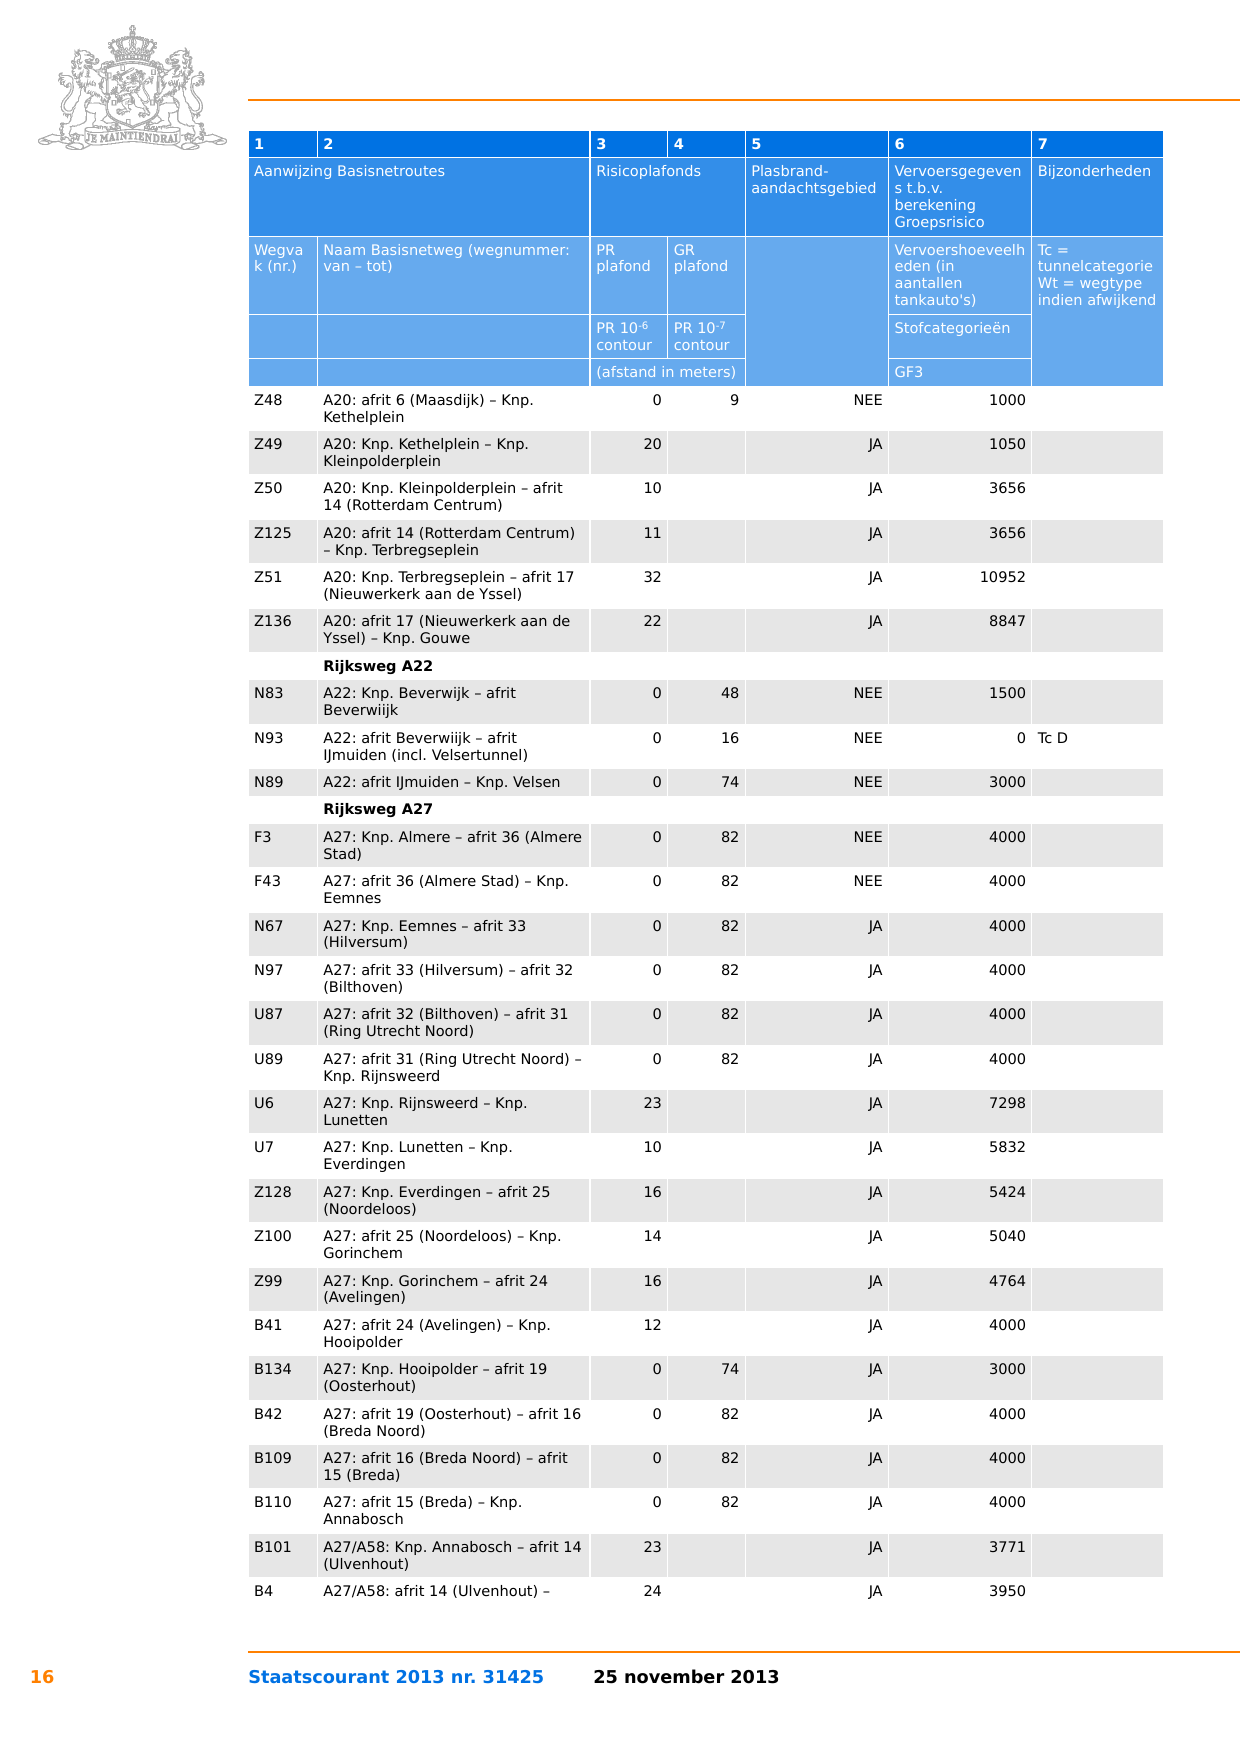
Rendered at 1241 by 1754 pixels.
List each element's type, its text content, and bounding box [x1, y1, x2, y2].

table_cell 0 [591, 913, 667, 956]
table_cell 10952 [889, 564, 1031, 608]
table_cell 0 [591, 957, 667, 1000]
table_cell Rijksweg A22 [318, 653, 589, 679]
table_cell 82 [668, 1445, 745, 1488]
table_cell 48 [668, 680, 745, 724]
table_cell 1050 [889, 431, 1031, 474]
table_cell 20 [591, 431, 667, 474]
table_cell 3950 [889, 1578, 1031, 1605]
table_cell [1032, 1135, 1163, 1178]
table_cell PR 10-6 contour [591, 315, 667, 358]
table_cell F43 [249, 868, 317, 912]
table_cell [668, 1223, 745, 1267]
table_header 7 [1032, 131, 1163, 157]
table_cell [1032, 769, 1163, 796]
table_cell [1032, 1268, 1163, 1311]
table_cell [668, 1534, 745, 1577]
table_cell NEE [746, 387, 888, 430]
table_cell JA [746, 1490, 888, 1533]
table_cell [889, 653, 1031, 679]
table_cell 4000 [889, 913, 1031, 956]
table_cell 0 [591, 1356, 667, 1400]
table_cell JA [746, 1268, 888, 1311]
table_header 6 [889, 131, 1031, 157]
table_cell B134 [249, 1356, 317, 1400]
table_cell Naam Basisnetweg (wegnummer: van – tot) [318, 237, 589, 314]
table_cell NEE [746, 680, 888, 724]
table_cell [1032, 1001, 1163, 1045]
table_cell A27/A58: afrit 14 (Ulvenhout) – [318, 1578, 589, 1605]
table_cell 82 [668, 868, 745, 912]
table_cell [668, 1312, 745, 1355]
table_cell A22: afrit Beverwiijk – afrit IJmuiden (incl. Velsertunnel) [318, 725, 589, 768]
table_cell A27/A58: Knp. Annabosch – afrit 14 (Ulvenhout) [318, 1534, 589, 1577]
table_cell [668, 476, 745, 519]
table_cell A20: Knp. Terbregseplein – afrit 17 (Nieuwerkerk aan de Yssel) [318, 564, 589, 608]
table_cell A27: afrit 32 (Bilthoven) – afrit 31 (Ring Utrecht Noord) [318, 1001, 589, 1045]
table_cell JA [746, 431, 888, 474]
table_cell B101 [249, 1534, 317, 1577]
table_cell A27: afrit 16 (Breda Noord) – afrit 15 (Breda) [318, 1445, 589, 1488]
table_cell Risicoplafonds [591, 158, 745, 236]
table_cell [1032, 564, 1163, 608]
table_cell 23 [591, 1534, 667, 1577]
table_cell [668, 431, 745, 474]
table_cell Z100 [249, 1223, 317, 1267]
table_cell [1032, 1046, 1163, 1089]
table_cell PR 10-7 contour [668, 315, 745, 358]
table_cell Plasbrand- aandachtsgebied [746, 158, 888, 236]
table_cell NEE [746, 725, 888, 768]
table_cell U89 [249, 1046, 317, 1089]
table_cell [318, 359, 589, 386]
table_cell U6 [249, 1090, 317, 1133]
table_cell B110 [249, 1490, 317, 1533]
table_cell 4764 [889, 1268, 1031, 1311]
table_cell [1032, 1534, 1163, 1577]
table_cell A27: afrit 25 (Noordeloos) – Knp. Gorinchem [318, 1223, 589, 1267]
table_cell [1032, 868, 1163, 912]
table_cell A20: afrit 17 (Nieuwerkerk aan de Yssel) – Knp. Gouwe [318, 609, 589, 652]
table_cell A20: afrit 14 (Rotterdam Centrum) – Knp. Terbregseplein [318, 520, 589, 563]
table_cell Z49 [249, 431, 317, 474]
table_cell Bijzonderheden [1032, 158, 1163, 236]
table_cell Wegvak (nr.) [249, 237, 317, 314]
table_cell JA [746, 1001, 888, 1045]
table_cell 74 [668, 769, 745, 796]
table_cell [1032, 476, 1163, 519]
table_cell [668, 520, 745, 563]
table_cell N93 [249, 725, 317, 768]
table_cell [1032, 609, 1163, 652]
table_cell Aanwijzing Basisnetroutes [249, 158, 589, 236]
table_cell A27: Knp. Hooipolder – afrit 19 (Oosterhout) [318, 1356, 589, 1400]
table_cell 7298 [889, 1090, 1031, 1133]
table_cell Z128 [249, 1179, 317, 1222]
table_cell JA [746, 520, 888, 563]
table_cell [746, 797, 888, 823]
table_cell 0 [889, 725, 1031, 768]
table_cell [668, 1090, 745, 1133]
table_cell [1032, 520, 1163, 563]
table_cell 74 [668, 1356, 745, 1400]
table_cell 0 [591, 1445, 667, 1488]
table_cell 0 [591, 387, 667, 430]
table_cell [1032, 797, 1163, 823]
table_cell 82 [668, 1490, 745, 1533]
table_cell 4000 [889, 1312, 1031, 1355]
table_cell A27: Knp. Lunetten – Knp. Everdingen [318, 1135, 589, 1178]
table_cell [668, 797, 745, 823]
table_cell Vervoersgegevens t.b.v. berekening Groepsrisico [889, 158, 1031, 236]
table_cell 16 [591, 1179, 667, 1222]
table_cell (afstand in meters) [591, 359, 745, 386]
table_cell N89 [249, 769, 317, 796]
table_cell JA [746, 1179, 888, 1222]
table_cell F3 [249, 824, 317, 867]
table_cell 10 [591, 476, 667, 519]
table_cell B4 [249, 1578, 317, 1605]
table_cell [1032, 1490, 1163, 1533]
table_cell 82 [668, 1001, 745, 1045]
table_cell JA [746, 1312, 888, 1355]
table_cell [318, 315, 589, 358]
table_cell 5832 [889, 1135, 1031, 1178]
table_cell 82 [668, 913, 745, 956]
table_cell [249, 797, 317, 823]
table_cell Tc = tunnelcategorie Wt = wegtype indien afwijkend [1032, 237, 1163, 314]
table_cell A27: afrit 15 (Breda) – Knp. Annabosch [318, 1490, 589, 1533]
table_cell 10 [591, 1135, 667, 1178]
table_cell 16 [591, 1268, 667, 1311]
table_cell NEE [746, 824, 888, 867]
table_cell 82 [668, 957, 745, 1000]
table_header 4 [668, 131, 745, 157]
table_cell [249, 653, 317, 679]
table_cell [1032, 1401, 1163, 1444]
table_cell 0 [591, 1001, 667, 1045]
table_cell [668, 609, 745, 652]
table_cell 4000 [889, 824, 1031, 867]
table_cell Z48 [249, 387, 317, 430]
table_cell A27: Knp. Almere – afrit 36 (Almere Stad) [318, 824, 589, 867]
table_cell 4000 [889, 1445, 1031, 1488]
table_cell B109 [249, 1445, 317, 1488]
table_cell JA [746, 564, 888, 608]
table_cell 12 [591, 1312, 667, 1355]
table_cell 0 [591, 824, 667, 867]
table_cell [249, 315, 317, 358]
table_cell [1032, 1090, 1163, 1133]
table_cell U87 [249, 1001, 317, 1045]
table_cell 82 [668, 824, 745, 867]
table_cell A20: Knp. Kleinpolderplein – afrit 14 (Rotterdam Centrum) [318, 476, 589, 519]
table_cell A22: afrit IJmuiden – Knp. Velsen [318, 769, 589, 796]
table_cell 22 [591, 609, 667, 652]
table_cell [1032, 431, 1163, 474]
table_cell A22: Knp. Beverwijk – afrit Beverwiijk [318, 680, 589, 724]
table_cell 4000 [889, 1046, 1031, 1089]
table_cell A27: Knp. Eemnes – afrit 33 (Hilversum) [318, 913, 589, 956]
table_cell [1032, 1179, 1163, 1222]
table_cell 0 [591, 725, 667, 768]
table_cell Vervoershoeveelheden (in aantallen tankauto's) [889, 237, 1031, 314]
table_cell A27: afrit 33 (Hilversum) – afrit 32 (Bilthoven) [318, 957, 589, 1000]
table_cell [746, 237, 888, 314]
table_cell 23 [591, 1090, 667, 1133]
table_cell [249, 359, 317, 386]
table_cell 0 [591, 769, 667, 796]
table_cell Stofcategorieën [889, 315, 1031, 358]
table_cell 4000 [889, 1001, 1031, 1045]
table_cell 4000 [889, 957, 1031, 1000]
table_cell 0 [591, 1490, 667, 1533]
table_cell 3656 [889, 520, 1031, 563]
table_cell A20: Knp. Kethelplein – Knp. Kleinpolderplein [318, 431, 589, 474]
table_cell [591, 797, 667, 823]
table_cell N67 [249, 913, 317, 956]
table_cell 0 [591, 1401, 667, 1444]
table_cell [668, 1578, 745, 1605]
table_cell PR plafond [591, 237, 667, 314]
table_cell [668, 653, 745, 679]
table_cell [668, 1268, 745, 1311]
table_cell [1032, 680, 1163, 724]
table_cell JA [746, 476, 888, 519]
table_cell 82 [668, 1401, 745, 1444]
table_cell Tc D [1032, 725, 1163, 768]
table_cell [1032, 1356, 1163, 1400]
table_cell 4000 [889, 1401, 1031, 1444]
table_cell 3656 [889, 476, 1031, 519]
table_cell Z125 [249, 520, 317, 563]
table_cell [1032, 1223, 1163, 1267]
table_cell Z50 [249, 476, 317, 519]
table_cell [1032, 913, 1163, 956]
table_cell 1500 [889, 680, 1031, 724]
table_cell Z51 [249, 564, 317, 608]
table_cell [668, 1179, 745, 1222]
table_cell [591, 653, 667, 679]
table_cell A27: Knp. Rijnsweerd – Knp. Lunetten [318, 1090, 589, 1133]
table_cell [1032, 653, 1163, 679]
table_cell JA [746, 1090, 888, 1133]
table_cell [1032, 1578, 1163, 1605]
table_cell [1032, 387, 1163, 430]
table_cell B41 [249, 1312, 317, 1355]
table_cell GF3 [889, 359, 1031, 386]
table_cell [746, 653, 888, 679]
table_cell [1032, 1312, 1163, 1355]
table_cell [1032, 824, 1163, 867]
table_cell JA [746, 1356, 888, 1400]
table_cell GR plafond [668, 237, 745, 314]
table_cell JA [746, 1401, 888, 1444]
table_cell 8847 [889, 609, 1031, 652]
table_cell NEE [746, 868, 888, 912]
table_cell JA [746, 1046, 888, 1089]
table_cell Rijksweg A27 [318, 797, 589, 823]
table_cell B42 [249, 1401, 317, 1444]
table_cell A20: afrit 6 (Maasdijk) – Knp. Kethelplein [318, 387, 589, 430]
table_cell A27: afrit 19 (Oosterhout) – afrit 16 (Breda Noord) [318, 1401, 589, 1444]
table_cell JA [746, 913, 888, 956]
table_cell N97 [249, 957, 317, 1000]
table_cell N83 [249, 680, 317, 724]
table_cell A27: Knp. Everdingen – afrit 25 (Noordeloos) [318, 1179, 589, 1222]
table_cell 0 [591, 868, 667, 912]
table_cell NEE [746, 769, 888, 796]
table_cell 16 [668, 725, 745, 768]
table_cell 0 [591, 680, 667, 724]
table_cell A27: Knp. Gorinchem – afrit 24 (Avelingen) [318, 1268, 589, 1311]
table_cell JA [746, 1578, 888, 1605]
table_cell [668, 564, 745, 608]
table_cell JA [746, 1445, 888, 1488]
table_cell 14 [591, 1223, 667, 1267]
table_cell A27: afrit 31 (Ring Utrecht Noord) – Knp. Rijnsweerd [318, 1046, 589, 1089]
table_header 2 [318, 131, 589, 157]
table_cell JA [746, 957, 888, 1000]
table_cell Z99 [249, 1268, 317, 1311]
picture [38, 25, 227, 150]
table_cell 3771 [889, 1534, 1031, 1577]
table_cell 4000 [889, 868, 1031, 912]
table_cell [889, 797, 1031, 823]
table_header 3 [591, 131, 667, 157]
table_cell JA [746, 1534, 888, 1577]
table_cell JA [746, 1223, 888, 1267]
table_cell 5424 [889, 1179, 1031, 1222]
table_cell A27: afrit 36 (Almere Stad) – Knp. Eemnes [318, 868, 589, 912]
table_header 1 [249, 131, 317, 157]
table_cell 5040 [889, 1223, 1031, 1267]
table_cell 9 [668, 387, 745, 430]
table_header 5 [746, 131, 888, 157]
table_cell 1000 [889, 387, 1031, 430]
table_cell 3000 [889, 1356, 1031, 1400]
table_cell [1032, 1445, 1163, 1488]
table_cell 82 [668, 1046, 745, 1089]
table_cell JA [746, 609, 888, 652]
table_cell A27: afrit 24 (Avelingen) – Knp. Hooipolder [318, 1312, 589, 1355]
table_cell JA [746, 1135, 888, 1178]
table_cell 3000 [889, 769, 1031, 796]
table_cell [668, 1135, 745, 1178]
table_cell 11 [591, 520, 667, 563]
table_cell 0 [591, 1046, 667, 1089]
table_cell 32 [591, 564, 667, 608]
table_cell U7 [249, 1135, 317, 1178]
table_cell 4000 [889, 1490, 1031, 1533]
table_cell 24 [591, 1578, 667, 1605]
table_cell [1032, 957, 1163, 1000]
table_cell Z136 [249, 609, 317, 652]
